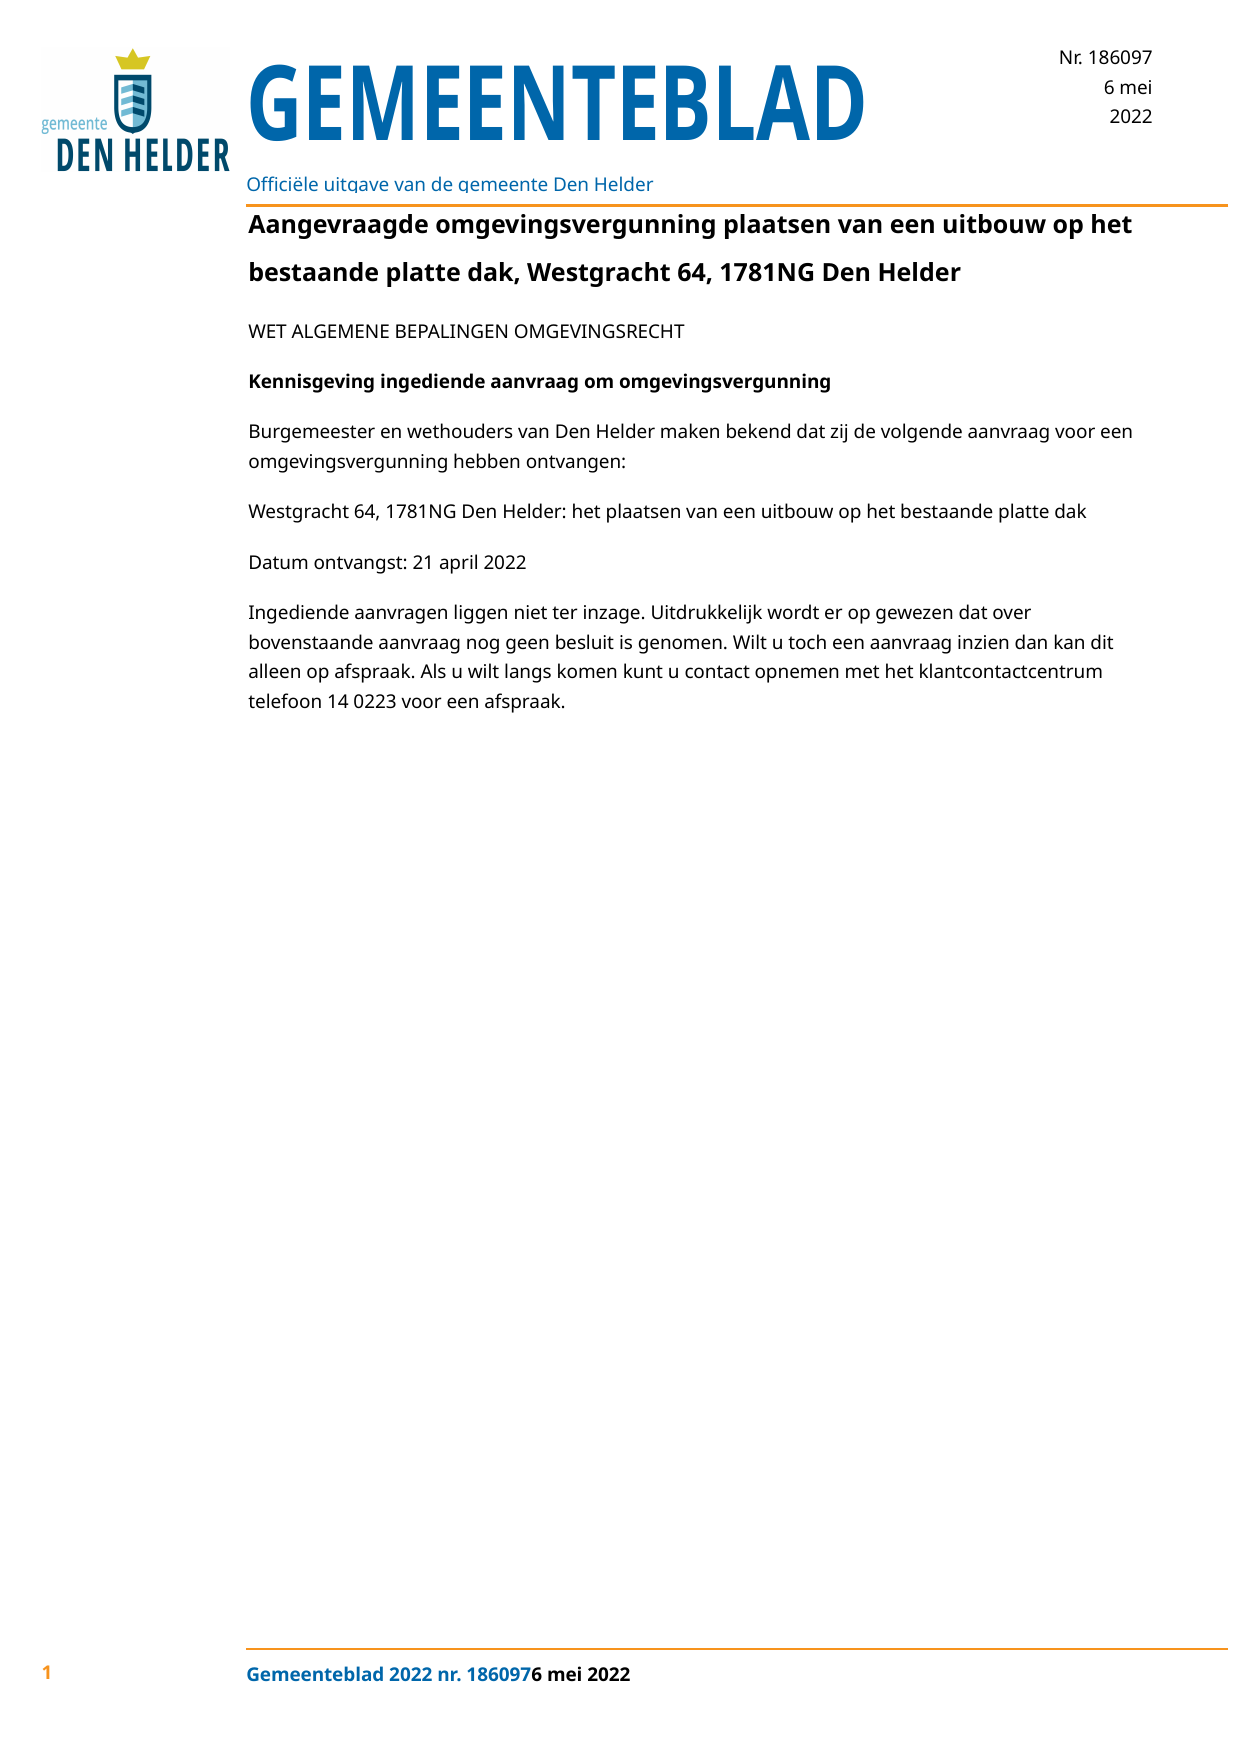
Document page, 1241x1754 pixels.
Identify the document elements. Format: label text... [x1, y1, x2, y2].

text Ingediende aanvragen liggen niet ter inzage. Uitdrukkelijk wordt er op gewezen dat over bovenstaande aanvraag nog geen besluit is genomen. Wilt u toch een aanvraag inzien dan kan dit alleen op afspraak. Als u wilt langs komen kunt u contact opnemen met het klantcontactcentrum telefoon 14 0223 voor een afspraak. [248, 599, 1152, 714]
picture [130, 157, 135, 172]
text Burgemeester en wethouders van Den Helder maken bekend dat zij de volgende aanvraag voor een omgevingsvergunning hebben ontvangen: [248, 419, 1152, 474]
picture [220, 160, 224, 172]
text Westgracht 64, 1781NG Den Helder: het plaatsen van een uitbouw op het bestaande platte dak [248, 499, 1152, 524]
picture [100, 154, 106, 172]
text WET ALGEMENE BEPALINGEN OMGEVINGSRECHT [248, 318, 1152, 344]
text Datum ontvangst: 21 april 2022 [248, 549, 1152, 575]
picture [63, 144, 68, 165]
text Aangevraagde omgevingsvergunning plaatsen van een uitbouw op het bestaande platte dak, Westgracht 64, 1781NG Den Helder [248, 207, 1152, 288]
picture [41, 47, 231, 172]
text Kennisgeving ingediende aanvraag om omgevingsvergunning [248, 368, 1152, 394]
picture [182, 144, 187, 165]
